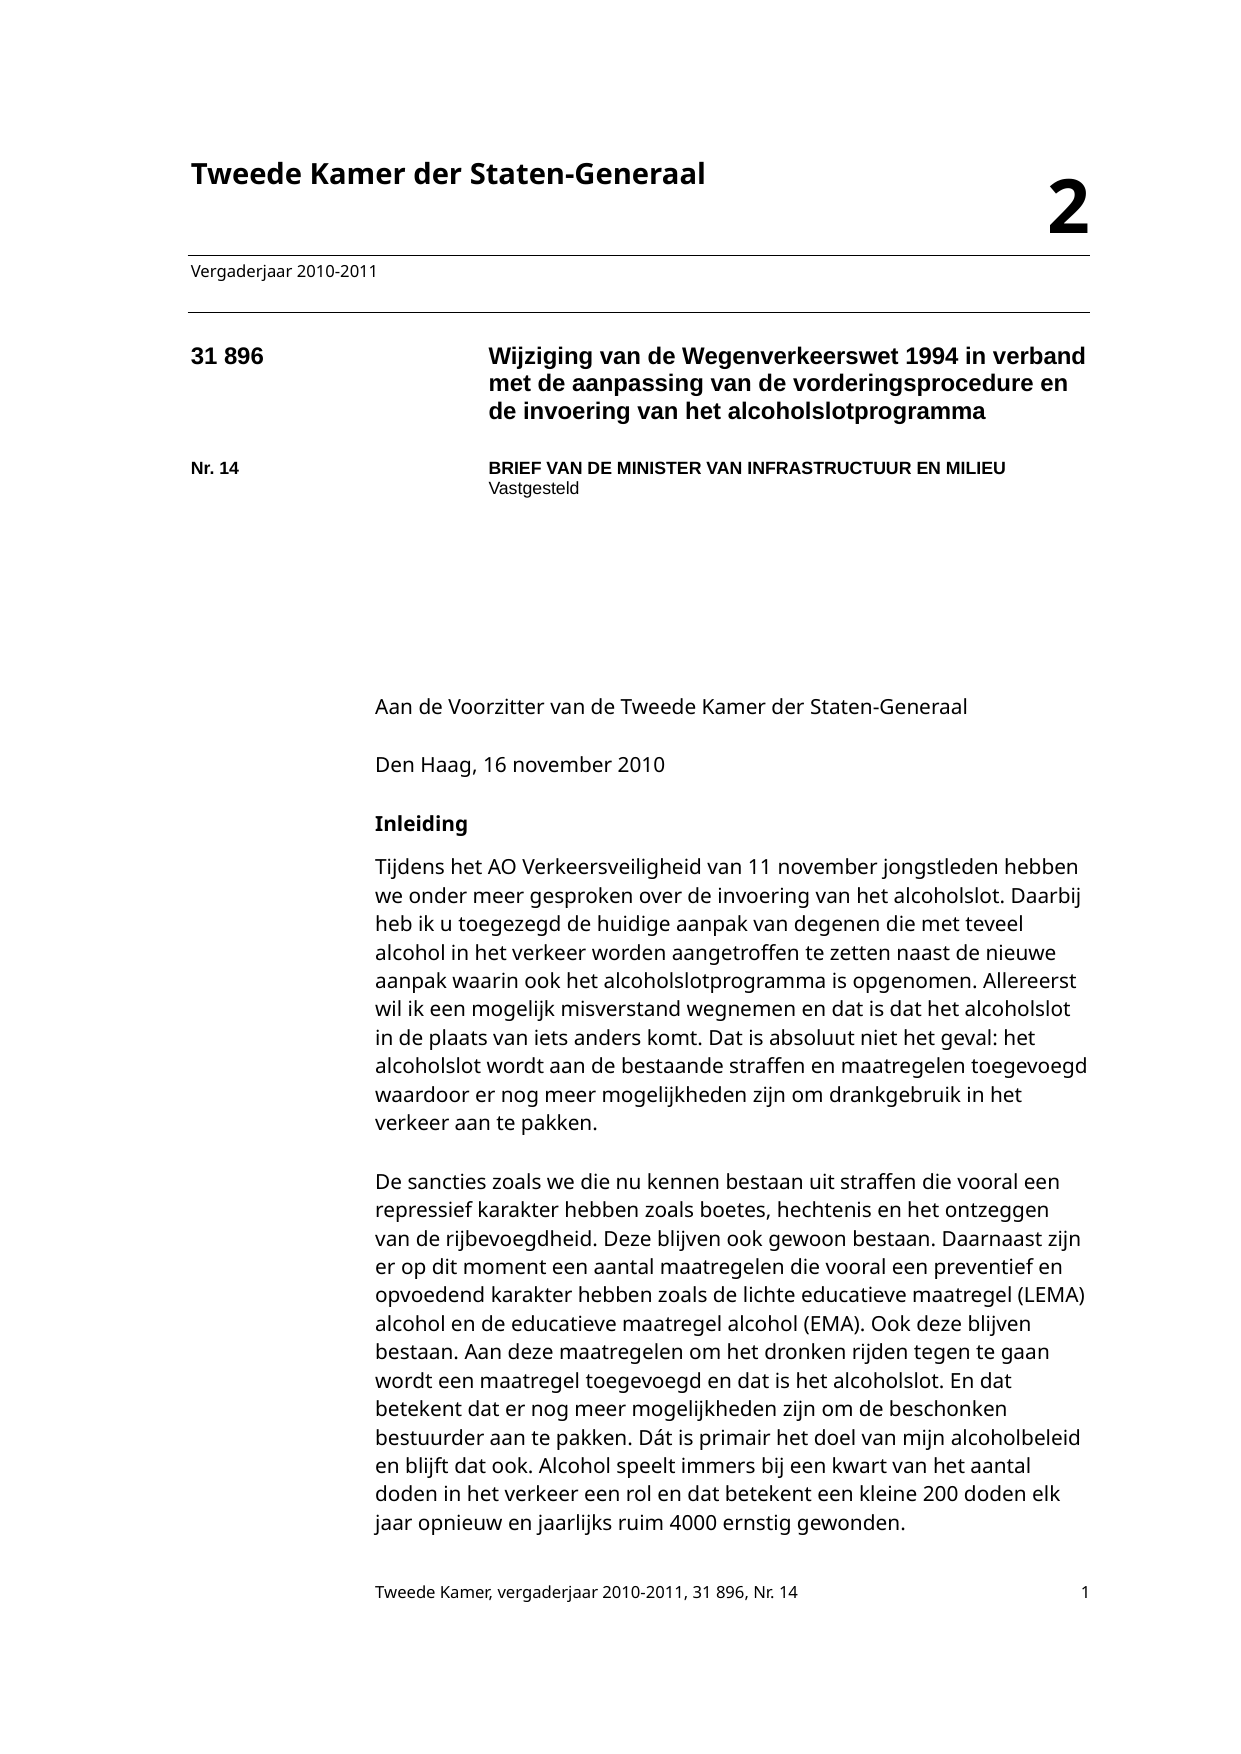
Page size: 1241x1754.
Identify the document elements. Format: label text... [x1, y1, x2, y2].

table_cell Vergaderjaar 2010-2011 [188, 256, 485, 312]
text De sancties zoals we die nu kennen bestaan uit straffen die vooral een repressief karakter hebben zoals boetes, hechtenis en het ontzeggen van de rijbevoegdheid. Deze blijven ook gewoon bestaan. Daarnaast zijn er op dit moment een aantal maatregelen die vooral een preventief en opvoedend karakter hebben zoals de lichte educatieve maatregel (LEMA) alcohol en de educatieve maatregel alcohol (EMA). Ook deze blijven bestaan. Aan deze maatregelen om het dronken rijden tegen te gaan wordt een maatregel toegevoegd en dat is het alcoholslot. En dat betekent dat er nog meer mogelijkheden zijn om de beschonken bestuurder aan te pakken. Dát is primair het doel van mijn alcoholbeleid en blijft dat ook. Alcohol speelt immers bij een kwart van het aantal doden in het verkeer een rol en dat betekent een kleine 200 doden elk jaar opnieuw en jaarlijks ruim 4000 ernstig gewonden. [375, 1167, 1090, 1536]
table_cell [485, 313, 1090, 339]
text Inleiding [375, 809, 1090, 837]
text Tijdens het AO Verkeersveiligheid van 11 november jongstleden hebben we onder meer gesproken over de invoering van het alcoholslot. Daarbij heb ik u toegezegd de huidige aanpak van degenen die met teveel alcohol in het verkeer worden aangetroffen te zetten naast de nieuwe aanpak waarin ook het alcoholslotprogramma is opgenomen. Allereerst wil ik een mogelijk misverstand wegnemen en dat is dat het alcoholslot in de plaats van iets anders komt. Dat is absoluut niet het geval: het alcoholslot wordt aan de bestaande straffen en maatregelen toegevoegd waardoor er nog meer mogelijkheden zijn om drankgebruik in het verkeer aan te pakken. [375, 852, 1090, 1137]
table_header Tweede Kamer der Staten-Generaal [188, 150, 909, 255]
text Aan de Voorzitter van de Tweede Kamer der Staten-Generaal [375, 692, 1090, 721]
table_cell BRIEF VAN DE MINISTER VAN INFRASTRUCTUUR EN MILIEU Vastgesteld [485, 455, 1090, 573]
table_cell Nr. 14 [188, 455, 485, 573]
text Den Haag, 16 november 2010 [375, 751, 1090, 779]
table_cell Wijziging van de Wegenverkeerswet 1994 in verband met de aanpassing van de vorderingsprocedure en de invoering van het alcoholslotprogramma [485, 339, 1090, 454]
table_cell [485, 256, 1090, 312]
table_cell 31 896 [188, 339, 485, 454]
table_header 2 [910, 150, 1090, 255]
table_cell [188, 313, 485, 339]
